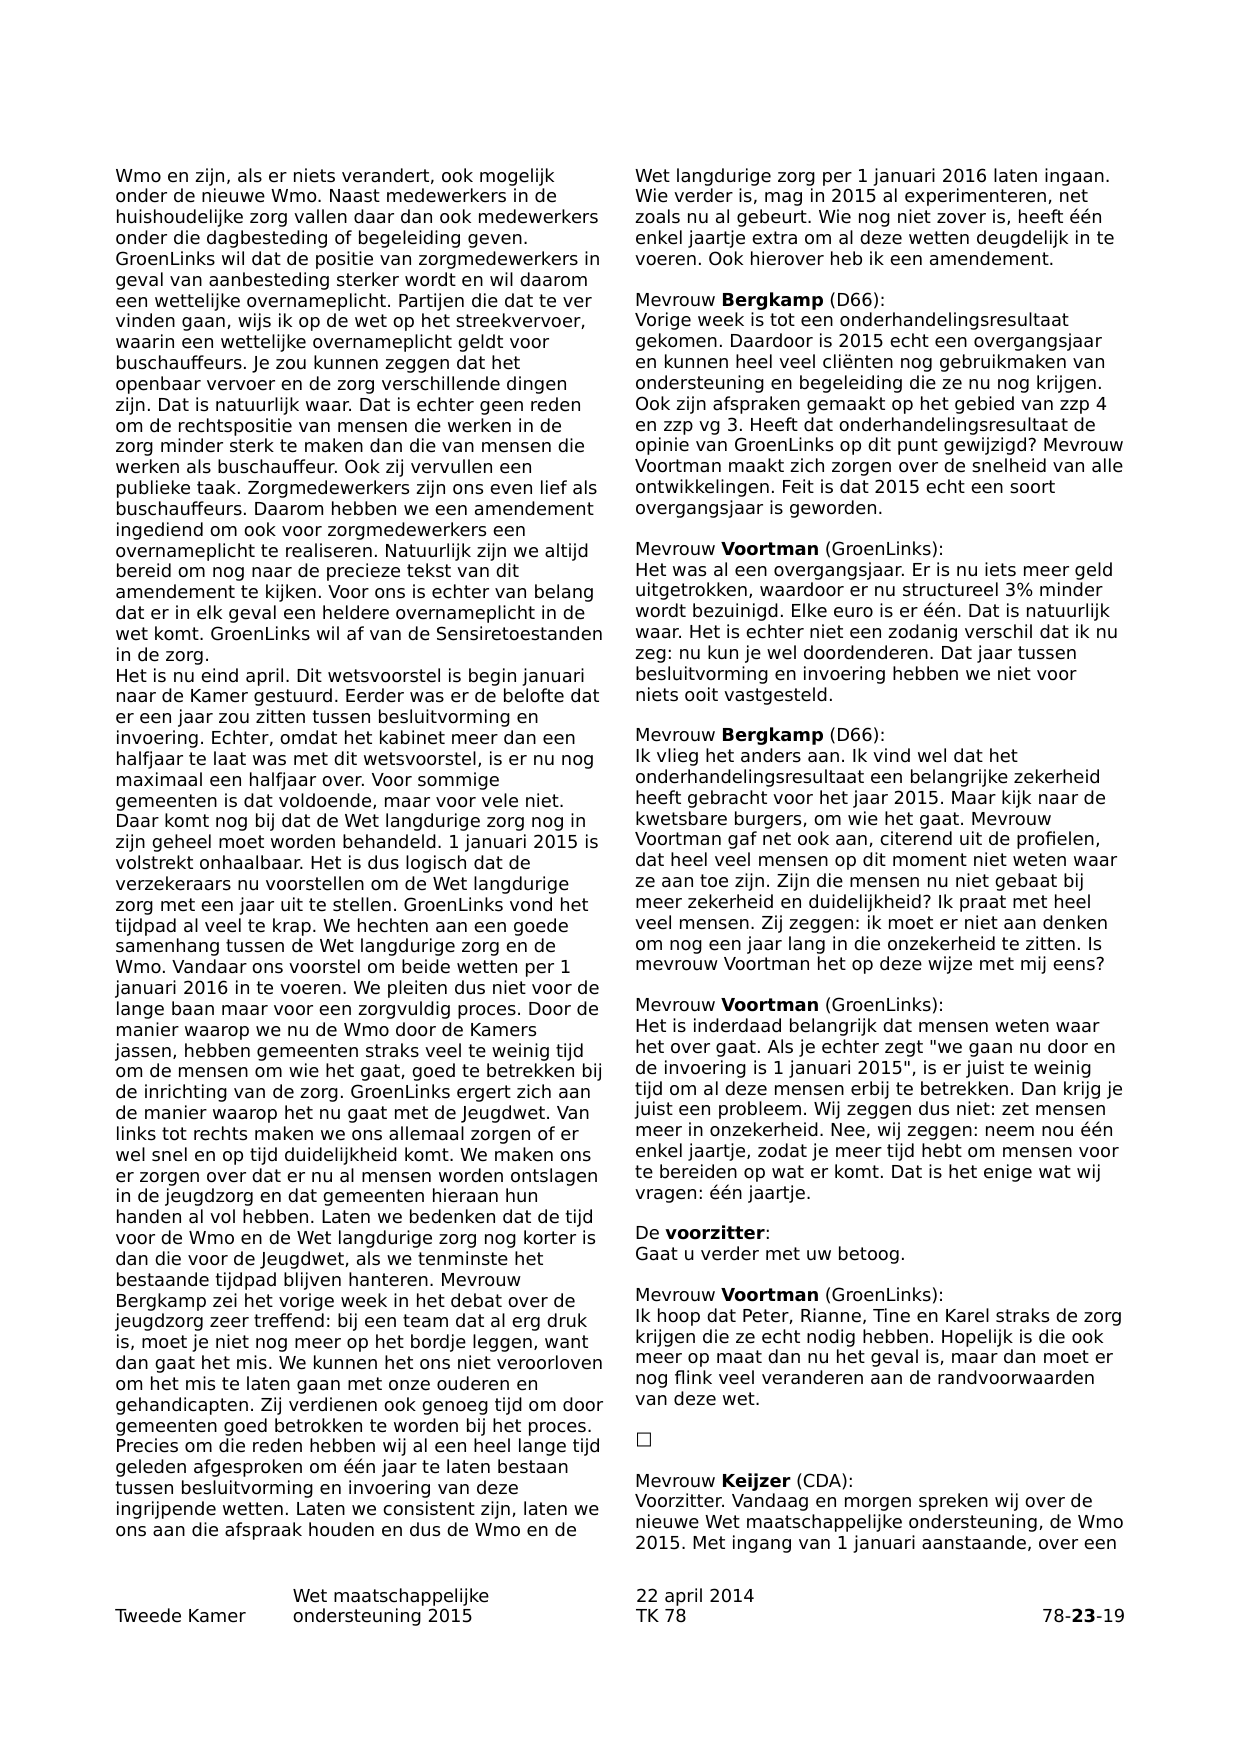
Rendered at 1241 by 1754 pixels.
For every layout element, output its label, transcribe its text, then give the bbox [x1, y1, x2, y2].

text Vorige week is tot een onderhandelingsresultaat gekomen. Daardoor is 2015 echt een overgangsjaar en kunnen heel veel cliënten nog gebruikmaken van ondersteuning en begeleiding die ze nu nog krijgen. Ook zijn afspraken gemaakt op het gebied van zzp 4 en zzp vg 3. Heeft dat onderhandelingsresultaat de opinie van GroenLinks op dit punt gewijzigd? Mevrouw Voortman maakt zich zorgen over de snelheid van alle ontwikkelingen. Feit is dat 2015 echt een soort overgangsjaar is geworden. [635, 310, 1125, 518]
text Ik vlieg het anders aan. Ik vind wel dat het onderhandelingsresultaat een belangrijke zekerheid heeft gebracht voor het jaar 2015. Maar kijk naar de kwetsbare burgers, om wie het gaat. Mevrouw Voortman gaf net ook aan, citerend uit de profielen, dat heel veel mensen op dit moment niet weten waar ze aan toe zijn. Zijn die mensen nu niet gebaat bij meer zekerheid en duidelijkheid? Ik praat met heel veel mensen. Zij zeggen: ik moet er niet aan denken om nog een jaar lang in die onzekerheid te zitten. Is mevrouw Voortman het op deze wijze met mij eens? [635, 746, 1125, 975]
text De voorzitter: [635, 1223, 1125, 1244]
text ⬜ [635, 1430, 1125, 1450]
text Mevrouw Bergkamp (D66): [635, 289, 1125, 310]
text Mevrouw Bergkamp (D66): [635, 725, 1125, 746]
text Wmo en zijn, als er niets verandert, ook mogelijk onder de nieuwe Wmo. Naast medewerkers in de huishoudelijke zorg vallen daar dan ook medewerkers onder die dagbesteding of begeleiding geven. GroenLinks wil dat de positie van zorgmedewerkers in geval van aanbesteding sterker wordt en wil daarom een wettelijke overnameplicht. Partijen die dat te ver vinden gaan, wijs ik op de wet op het streekvervoer, waarin een wettelijke overnameplicht geldt voor buschauffeurs. Je zou kunnen zeggen dat het openbaar vervoer en de zorg verschillende dingen zijn. Dat is natuurlijk waar. Dat is echter geen reden om de rechtspositie van mensen die werken in de zorg minder sterk te maken dan die van mensen die werken als buschauffeur. Ook zij vervullen een publieke taak. Zorgmedewerkers zijn ons even lief als buschauffeurs. Daarom hebben we een amendement ingediend om ook voor zorgmedewerkers een overnameplicht te realiseren. Natuurlijk zijn we altijd bereid om nog naar de precieze tekst van dit amendement te kijken. Voor ons is echter van belang dat er in elk geval een heldere overnameplicht in de wet komt. GroenLinks wil af van de Sensiretoestanden in de zorg. [115, 165, 605, 665]
text Het is nu eind april. Dit wetsvoorstel is begin januari naar de Kamer gestuurd. Eerder was er de belofte dat er een jaar zou zitten tussen besluitvorming en invoering. Echter, omdat het kabinet meer dan een halfjaar te laat was met dit wetsvoorstel, is er nu nog maximaal een halfjaar over. Voor sommige gemeenten is dat voldoende, maar voor vele niet. Daar komt nog bij dat de Wet langdurige zorg nog in zijn geheel moet worden behandeld. 1 januari 2015 is volstrekt onhaalbaar. Het is dus logisch dat de verzekeraars nu voorstellen om de Wet langdurige zorg met een jaar uit te stellen. GroenLinks vond het tijdpad al veel te krap. We hechten aan een goede samenhang tussen de Wet langdurige zorg en de Wmo. Vandaar ons voorstel om beide wetten per 1 januari 2016 in te voeren. We pleiten dus niet voor de lange baan maar voor een zorgvuldig proces. Door de manier waarop we nu de Wmo door de Kamers jassen, hebben gemeenten straks veel te weinig tijd om de mensen om wie het gaat, goed te betrekken bij de inrichting van de zorg. GroenLinks ergert zich aan de manier waarop het nu gaat met de Jeugdwet. Van links tot rechts maken we ons allemaal zorgen of er wel snel en op tijd duidelijkheid komt. We maken ons er zorgen over dat er nu al mensen worden ontslagen in de jeugdzorg en dat gemeenten hieraan hun handen al vol hebben. Laten we bedenken dat de tijd voor de Wmo en de Wet langdurige zorg nog korter is dan die voor de Jeugdwet, als we tenminste het bestaande tijdpad blijven hanteren. Mevrouw Bergkamp zei het vorige week in het debat over de jeugdzorg zeer treffend: bij een team dat al erg druk is, moet je niet nog meer op het bordje leggen, want dan gaat het mis. We kunnen het ons niet veroorloven om het mis te laten gaan met onze ouderen en gehandicapten. Zij verdienen ook genoeg tijd om door gemeenten goed betrokken te worden bij het proces. Precies om die reden hebben wij al een heel lange tijd geleden afgesproken om één jaar te laten bestaan tussen besluitvorming en invoering van deze ingrijpende wetten. Laten we consistent zijn, laten we ons aan die afspraak houden en dus de Wmo en de [115, 665, 605, 1540]
text Mevrouw Voortman (GroenLinks): [635, 538, 1125, 559]
text Wet langdurige zorg per 1 januari 2016 laten ingaan. Wie verder is, mag in 2015 al experimenteren, net zoals nu al gebeurt. Wie nog niet zover is, heeft één enkel jaartje extra om al deze wetten deugdelijk in te voeren. Ook hierover heb ik een amendement. [635, 165, 1125, 269]
text Mevrouw Keijzer (CDA): [635, 1470, 1125, 1491]
text Voorzitter. Vandaag en morgen spreken wij over de nieuwe Wet maatschappelijke ondersteuning, de Wmo 2015. Met ingang van 1 januari aanstaande, over een [635, 1491, 1125, 1554]
text Het is inderdaad belangrijk dat mensen weten waar het over gaat. Als je echter zegt "we gaan nu door en de invoering is 1 januari 2015", is er juist te weinig tijd om al deze mensen erbij te betrekken. Dan krijg je juist een probleem. Wij zeggen dus niet: zet mensen meer in onzekerheid. Nee, wij zeggen: neem nou één enkel jaartje, zodat je meer tijd hebt om mensen voor te bereiden op wat er komt. Dat is het enige wat wij vragen: één jaartje. [635, 1016, 1125, 1203]
text Gaat u verder met uw betoog. [635, 1244, 1125, 1265]
text Ik hoop dat Peter, Rianne, Tine en Karel straks de zorg krijgen die ze echt nodig hebben. Hopelijk is die ook meer op maat dan nu het geval is, maar dan moet er nog flink veel veranderen aan de randvoorwaarden van deze wet. [635, 1306, 1125, 1410]
text Mevrouw Voortman (GroenLinks): [635, 995, 1125, 1016]
text Het was al een overgangsjaar. Er is nu iets meer geld uitgetrokken, waardoor er nu structureel 3% minder wordt bezuinigd. Elke euro is er één. Dat is natuurlijk waar. Het is echter niet een zodanig verschil dat ik nu zeg: nu kun je wel doordenderen. Dat jaar tussen besluitvorming en invoering hebben we niet voor niets ooit vastgesteld. [635, 559, 1125, 705]
text Mevrouw Voortman (GroenLinks): [635, 1285, 1125, 1306]
